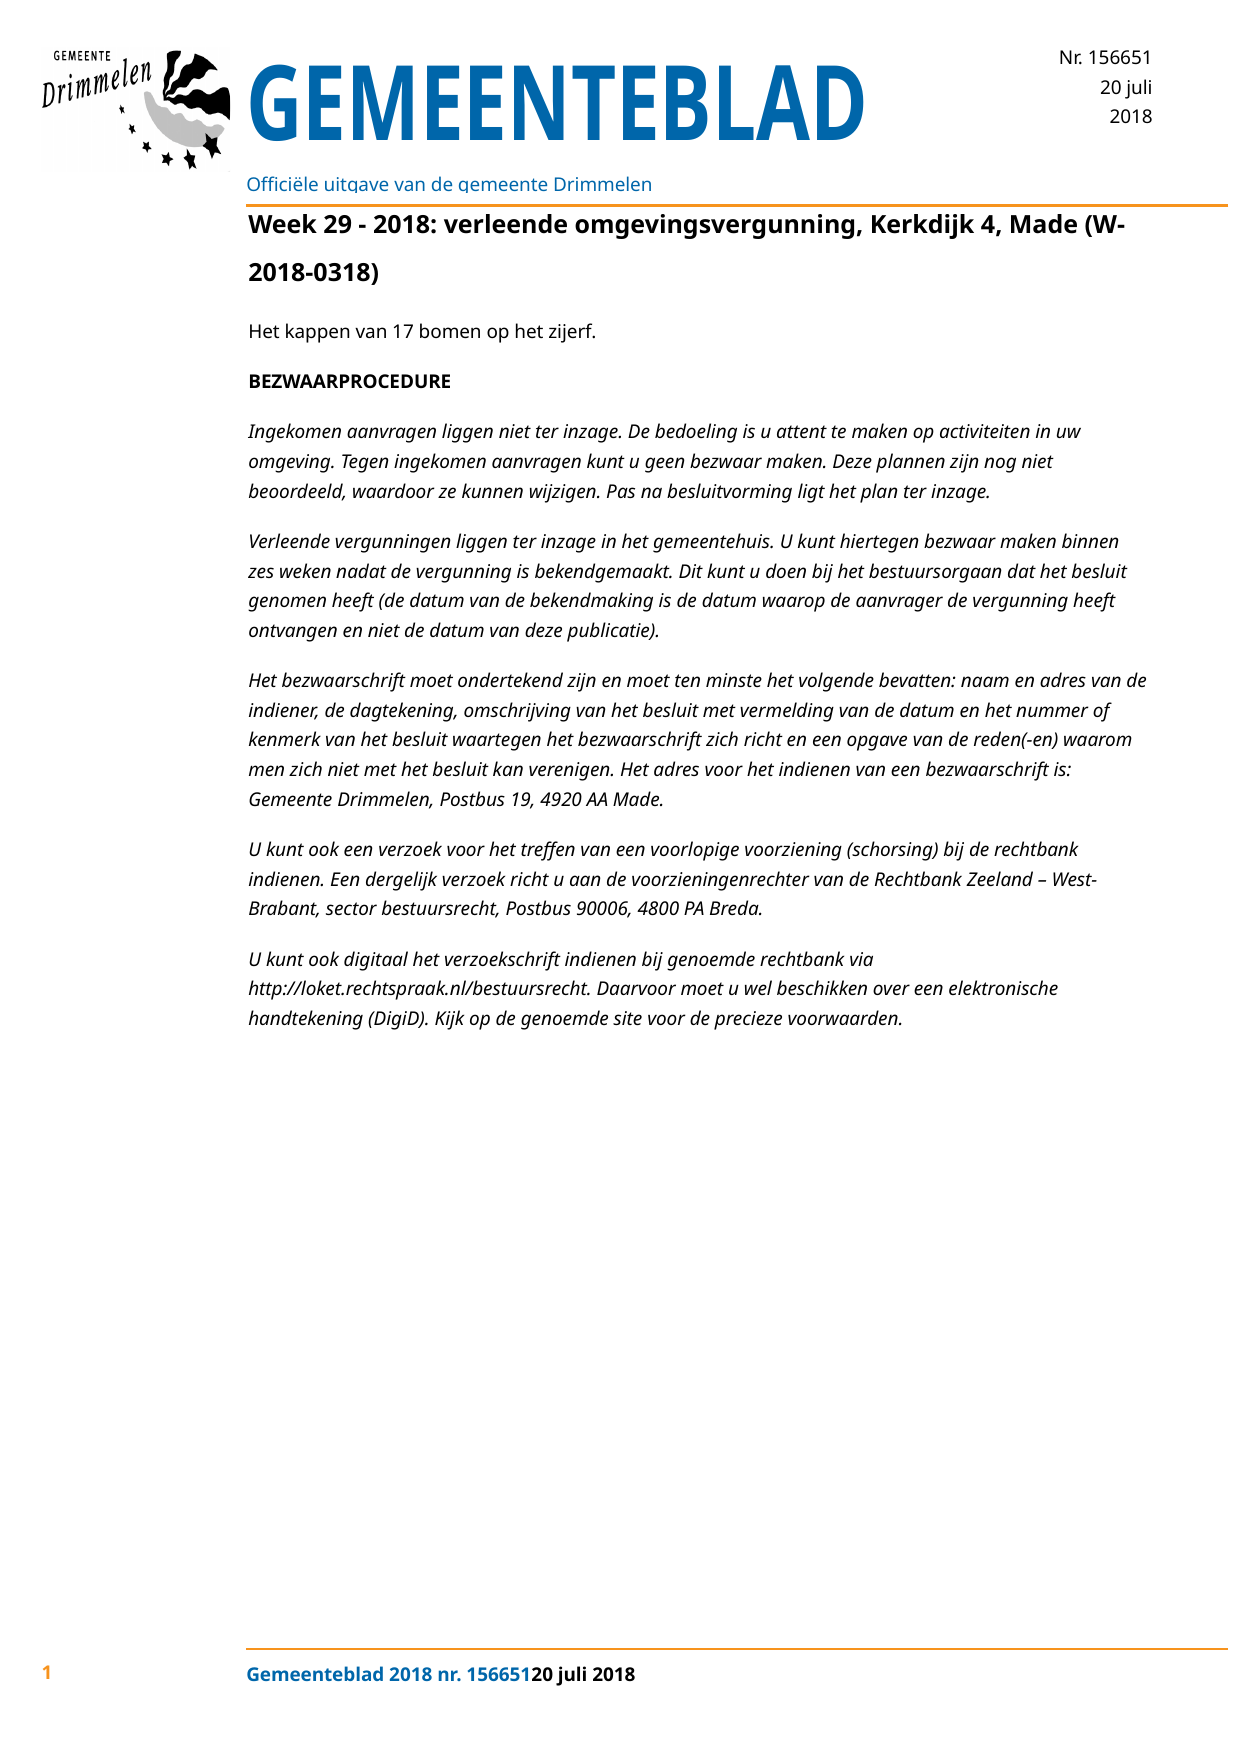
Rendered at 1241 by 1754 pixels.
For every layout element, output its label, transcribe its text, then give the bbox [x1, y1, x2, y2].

text U kunt ook een verzoek voor het treffen van een voorlopige voorziening (schorsing) bij de rechtbank indienen. Een dergelijk verzoek richt u aan de voorzieningenrechter van de Rechtbank Zeeland – West-Brabant, sector bestuursrecht, Postbus 90006, 4800 PA Breda. [248, 836, 1152, 921]
text U kunt ook digitaal het verzoekschrift indienen bij genoemde rechtbank via http://loket.rechtspraak.nl/bestuursrecht. Daarvoor moet u wel beschikken over een elektronische handtekening (DigiD). Kijk op de genoemde site voor de precieze voorwaarden. [248, 946, 1152, 1031]
text Ingekomen aanvragen liggen niet ter inzage. De bedoeling is u attent te maken op activiteiten in uw omgeving. Tegen ingekomen aanvragen kunt u geen bezwaar maken. Deze plannen zijn nog niet beoordeeld, waardoor ze kunnen wijzigen. Pas na besluitvorming ligt het plan ter inzage. [248, 419, 1152, 504]
text Het bezwaarschrift moet ondertekend zijn en moet ten minste het volgende bevatten: naam en adres van de indiener, de dagtekening, omschrijving van het besluit met vermelding van de datum en het nummer of kenmerk van het besluit waartegen het bezwaarschrift zich richt en een opgave van de reden(-en) waarom men zich niet met het besluit kan verenigen. Het adres voor het indienen van een bezwaarschrift is: Gemeente Drimmelen, Postbus 19, 4920 AA Made. [248, 667, 1152, 812]
text Verleende vergunningen liggen ter inzage in het gemeentehuis. U kunt hiertegen bezwaar maken binnen zes weken nadat de vergunning is bekendgemaakt. Dit kunt u doen bij het bestuursorgaan dat het besluit genomen heeft (de datum van de bekendmaking is de datum waarop de aanvrager de vergunning heeft ontvangen en niet de datum van deze publicatie). [248, 528, 1152, 643]
text Week 29 - 2018: verleende omgevingsvergunning, Kerkdijk 4, Made (W-2018-0318) [248, 207, 1152, 288]
picture [41, 47, 231, 172]
text Het kappen van 17 bomen op het zijerf. [248, 318, 1152, 344]
text BEZWAARPROCEDURE [248, 368, 1152, 394]
